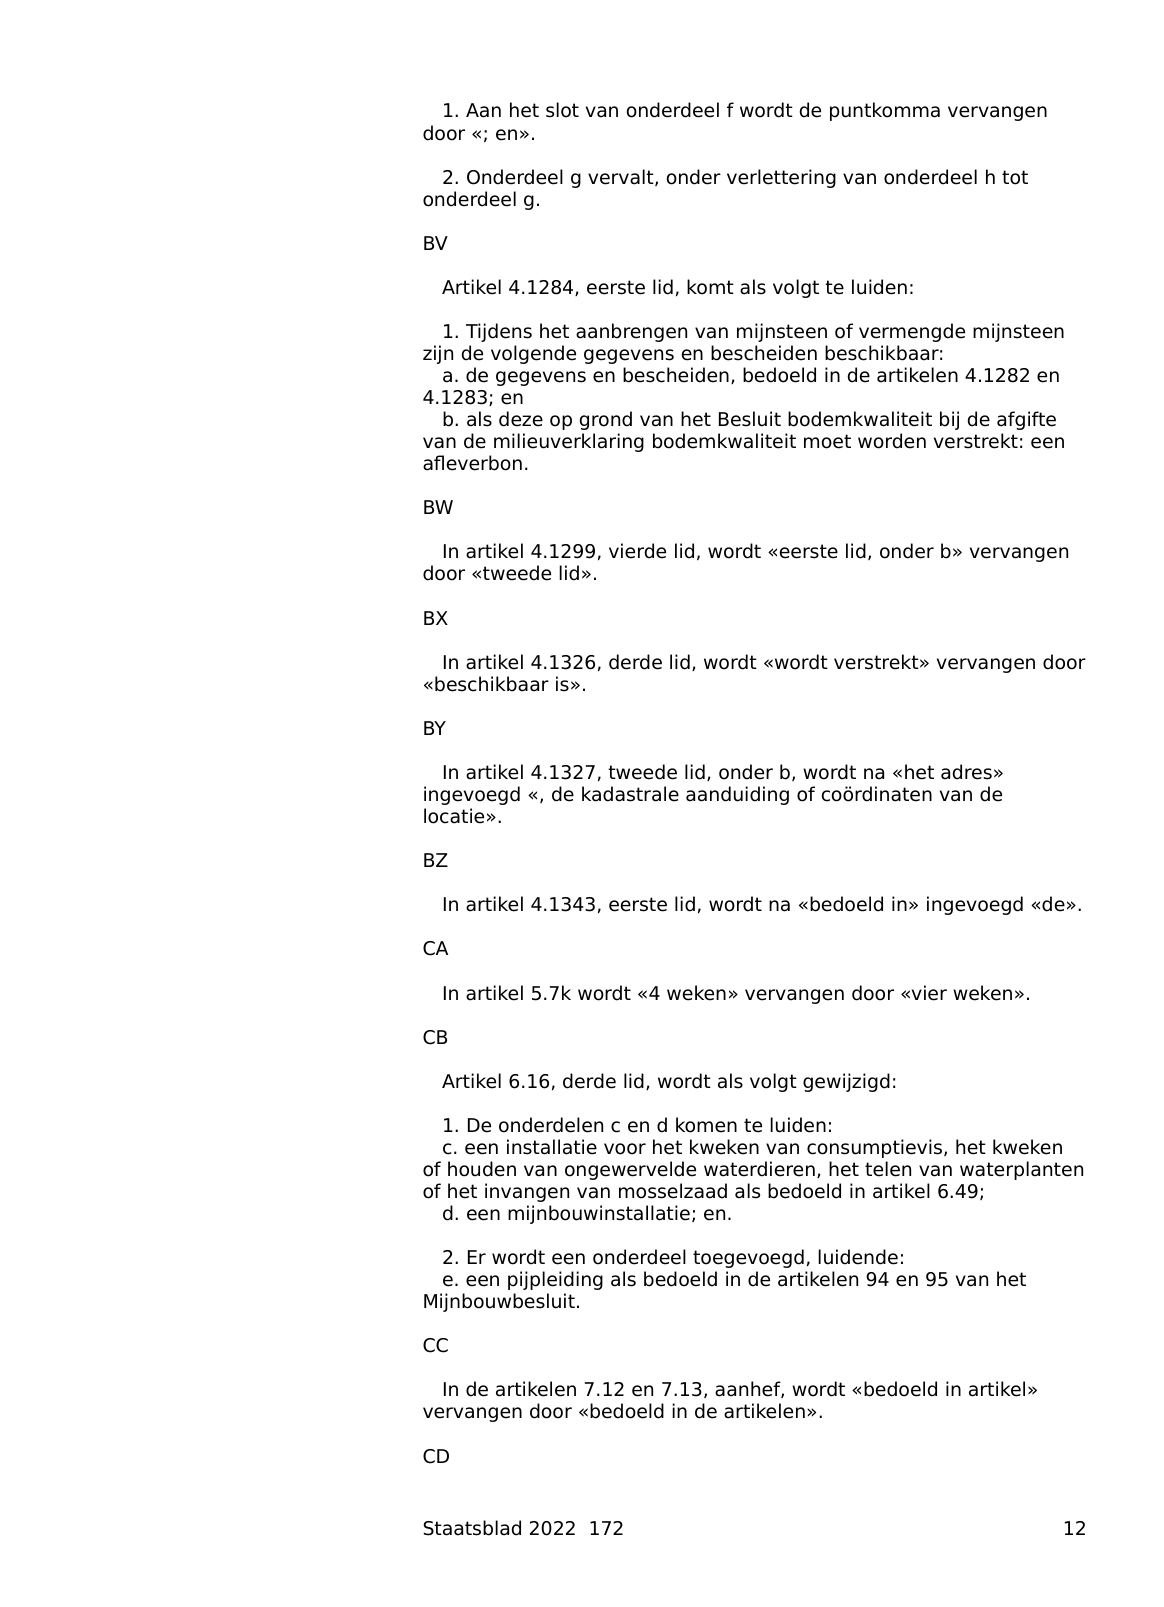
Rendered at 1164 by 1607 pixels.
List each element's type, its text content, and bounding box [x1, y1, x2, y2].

text e. een pijpleiding als bedoeld in de artikelen 94 en 95 van het Mijnbouwbesluit. [422, 1269, 1087, 1313]
text CB [422, 1027, 1087, 1049]
text 1. Tijdens het aanbrengen van mijnsteen of vermengde mijnsteen zijn de volgende gegevens en bescheiden beschikbaar: [422, 321, 1087, 365]
text BX [422, 607, 1087, 629]
text In artikel 4.1326, derde lid, wordt «wordt verstrekt» vervangen door «beschikbaar is». [422, 652, 1087, 696]
text BV [422, 233, 1087, 255]
text c. een installatie voor het kweken van consumptievis, het kweken of houden van ongewervelde waterdieren, het telen van waterplanten of het invangen van mosselzaad als bedoeld in artikel 6.49; [422, 1137, 1087, 1203]
text 1. Aan het slot van onderdeel f wordt de puntkomma vervangen door «; en». [422, 100, 1087, 144]
text Artikel 4.1284, eerste lid, komt als volgt te luiden: [422, 277, 1087, 299]
text In artikel 4.1343, eerste lid, wordt na «bedoeld in» ingevoegd «de». [422, 894, 1087, 916]
text 2. Onderdeel g vervalt, onder verlettering van onderdeel h tot onderdeel g. [422, 167, 1087, 211]
text Artikel 6.16, derde lid, wordt als volgt gewijzigd: [422, 1071, 1087, 1093]
text 2. Er wordt een onderdeel toegevoegd, luidende: [422, 1247, 1087, 1269]
text In artikel 4.1299, vierde lid, wordt «eerste lid, onder b» vervangen door «tweede lid». [422, 541, 1087, 585]
text 1. De onderdelen c en d komen te luiden: [422, 1115, 1087, 1137]
text In de artikelen 7.12 en 7.13, aanhef, wordt «bedoeld in artikel» vervangen door «bedoeld in de artikelen». [422, 1379, 1087, 1423]
text In artikel 4.1327, tweede lid, onder b, wordt na «het adres» ingevoegd «, de kadastrale aanduiding of coördinaten van de locatie». [422, 762, 1087, 828]
text b. als deze op grond van het Besluit bodemkwaliteit bij de afgifte van de milieuverklaring bodemkwaliteit moet worden verstrekt: een afleverbon. [422, 409, 1087, 475]
text BW [422, 497, 1087, 519]
text a. de gegevens en bescheiden, bedoeld in de artikelen 4.1282 en 4.1283; en [422, 365, 1087, 409]
text In artikel 5.7k wordt «4 weken» vervangen door «vier weken». [422, 982, 1087, 1004]
text BY [422, 718, 1087, 740]
text d. een mijnbouwinstallatie; en. [422, 1203, 1087, 1225]
text CD [422, 1446, 1087, 1467]
text CC [422, 1335, 1087, 1357]
text BZ [422, 850, 1087, 872]
text CA [422, 938, 1087, 960]
